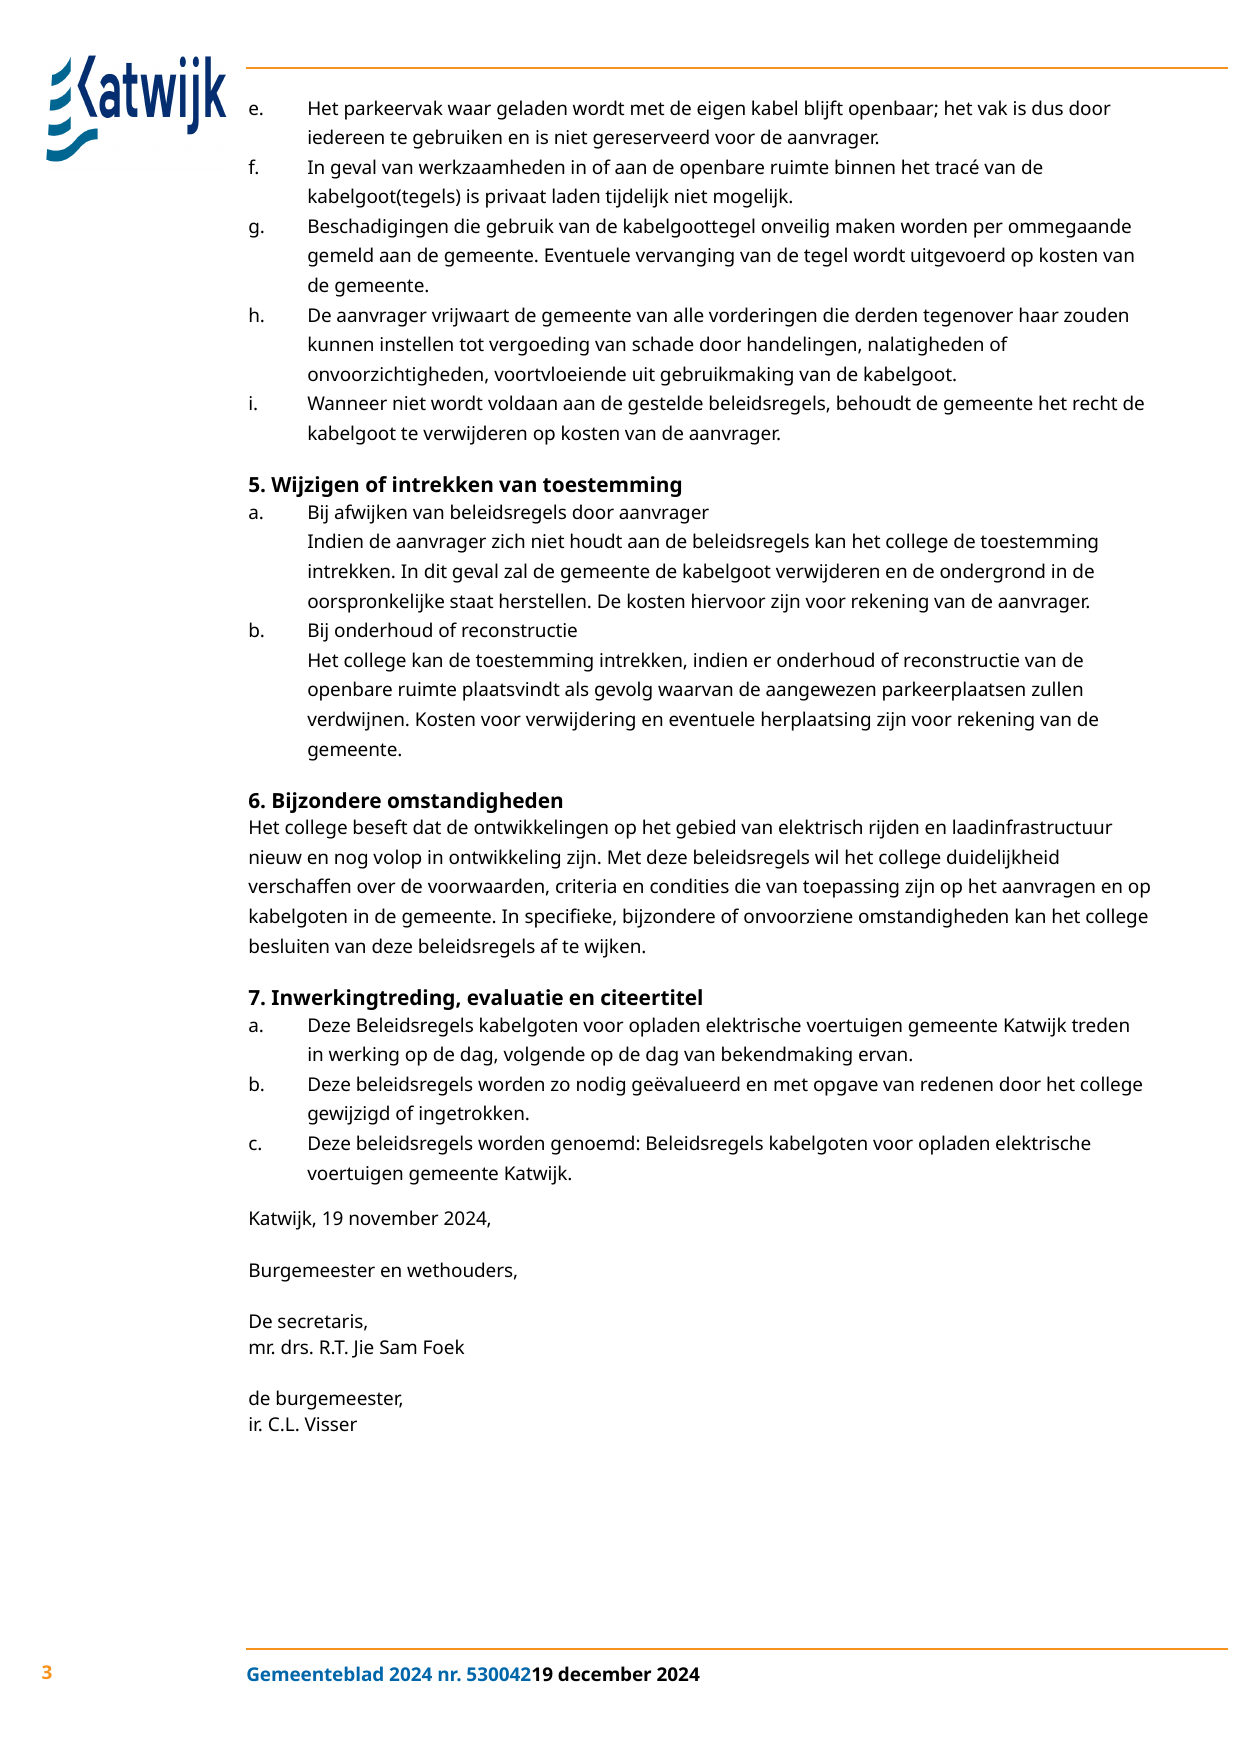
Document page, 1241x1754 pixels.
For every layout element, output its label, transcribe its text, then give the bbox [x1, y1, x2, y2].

picture [41, 47, 231, 172]
text 7. Inwerkingtreding, evaluatie en citeertitel [248, 983, 1152, 1012]
text mr. drs. R.T. Jie Sam Foek [248, 1334, 1152, 1360]
text 5. Wijzigen of intrekken van toestemming [248, 471, 1152, 499]
list Het parkeervak waar geladen wordt met de eigen kabel blijft openbaar; het vak is dus door iedereen te gebruiken en is niet gereserveerd voor de aanvrager. [248, 95, 1152, 150]
list Deze beleidsregels worden zo nodig geëvalueerd en met opgave van redenen door het college gewijzigd of ingetrokken. [248, 1071, 1152, 1126]
list Bij afwijken van beleidsregels door aanvrager [248, 499, 1152, 525]
list Deze beleidsregels worden genoemd: Beleidsregels kabelgoten voor opladen elektrische voertuigen gemeente Katwijk. [248, 1130, 1152, 1185]
list Wanneer niet wordt voldaan aan de gestelde beleidsregels, behoudt de gemeente het recht de kabelgoot te verwijderen op kosten van de aanvrager. [248, 391, 1152, 446]
text Burgemeester en wethouders, [248, 1257, 1152, 1282]
text Het college beseft dat de ontwikkelingen op het gebied van elektrisch rijden en laadinfrastructuur nieuw en nog volop in ontwikkeling zijn. Met deze beleidsregels wil het college duidelijkheid verschaffen over de voorwaarden, criteria en condities die van toepassing zijn op het aanvragen en op kabelgoten in de gemeente. In specifieke, bijzondere of onvoorziene omstandigheden kan het college besluiten van deze beleidsregels af te wijken. [248, 814, 1152, 959]
list In geval van werkzaamheden in of aan de openbare ruimte binnen het tracé van de kabelgoot(tegels) is privaat laden tijdelijk niet mogelijk. [248, 154, 1152, 209]
text ir. C.L. Visser [248, 1411, 1152, 1437]
list Indien de aanvrager zich niet houdt aan de beleidsregels kan het college de toestemming intrekken. In dit geval zal de gemeente de kabelgoot verwijderen en de ondergrond in de oorspronkelijke staat herstellen. De kosten hiervoor zijn voor rekening van de aanvrager. [248, 529, 1152, 613]
text Katwijk, 19 november 2024, [248, 1205, 1152, 1231]
list Het college kan de toestemming intrekken, indien er onderhoud of reconstructie van de openbare ruimte plaatsvindt als gevolg waarvan de aangewezen parkeerplaatsen zullen verdwijnen. Kosten voor verwijdering en eventuele herplaatsing zijn voor rekening van de gemeente. [248, 647, 1152, 761]
text de burgemeester, [248, 1385, 1152, 1411]
text De secretaris, [248, 1308, 1152, 1334]
list Deze Beleidsregels kabelgoten voor opladen elektrische voertuigen gemeente Katwijk treden in werking op de dag, volgende op de dag van bekendmaking ervan. [248, 1012, 1152, 1067]
text 6. Bijzondere omstandigheden [248, 786, 1152, 814]
list Bij onderhoud of reconstructie [248, 617, 1152, 643]
list De aanvrager vrijwaart de gemeente van alle vorderingen die derden tegenover haar zouden kunnen instellen tot vergoeding van schade door handelingen, nalatigheden of onvoorzichtigheden, voortvloeiende uit gebruikmaking van de kabelgoot. [248, 302, 1152, 387]
list Beschadigingen die gebruik van de kabelgoottegel onveilig maken worden per ommegaande gemeld aan de gemeente. Eventuele vervanging van de tegel wordt uitgevoerd op kosten van de gemeente. [248, 213, 1152, 298]
